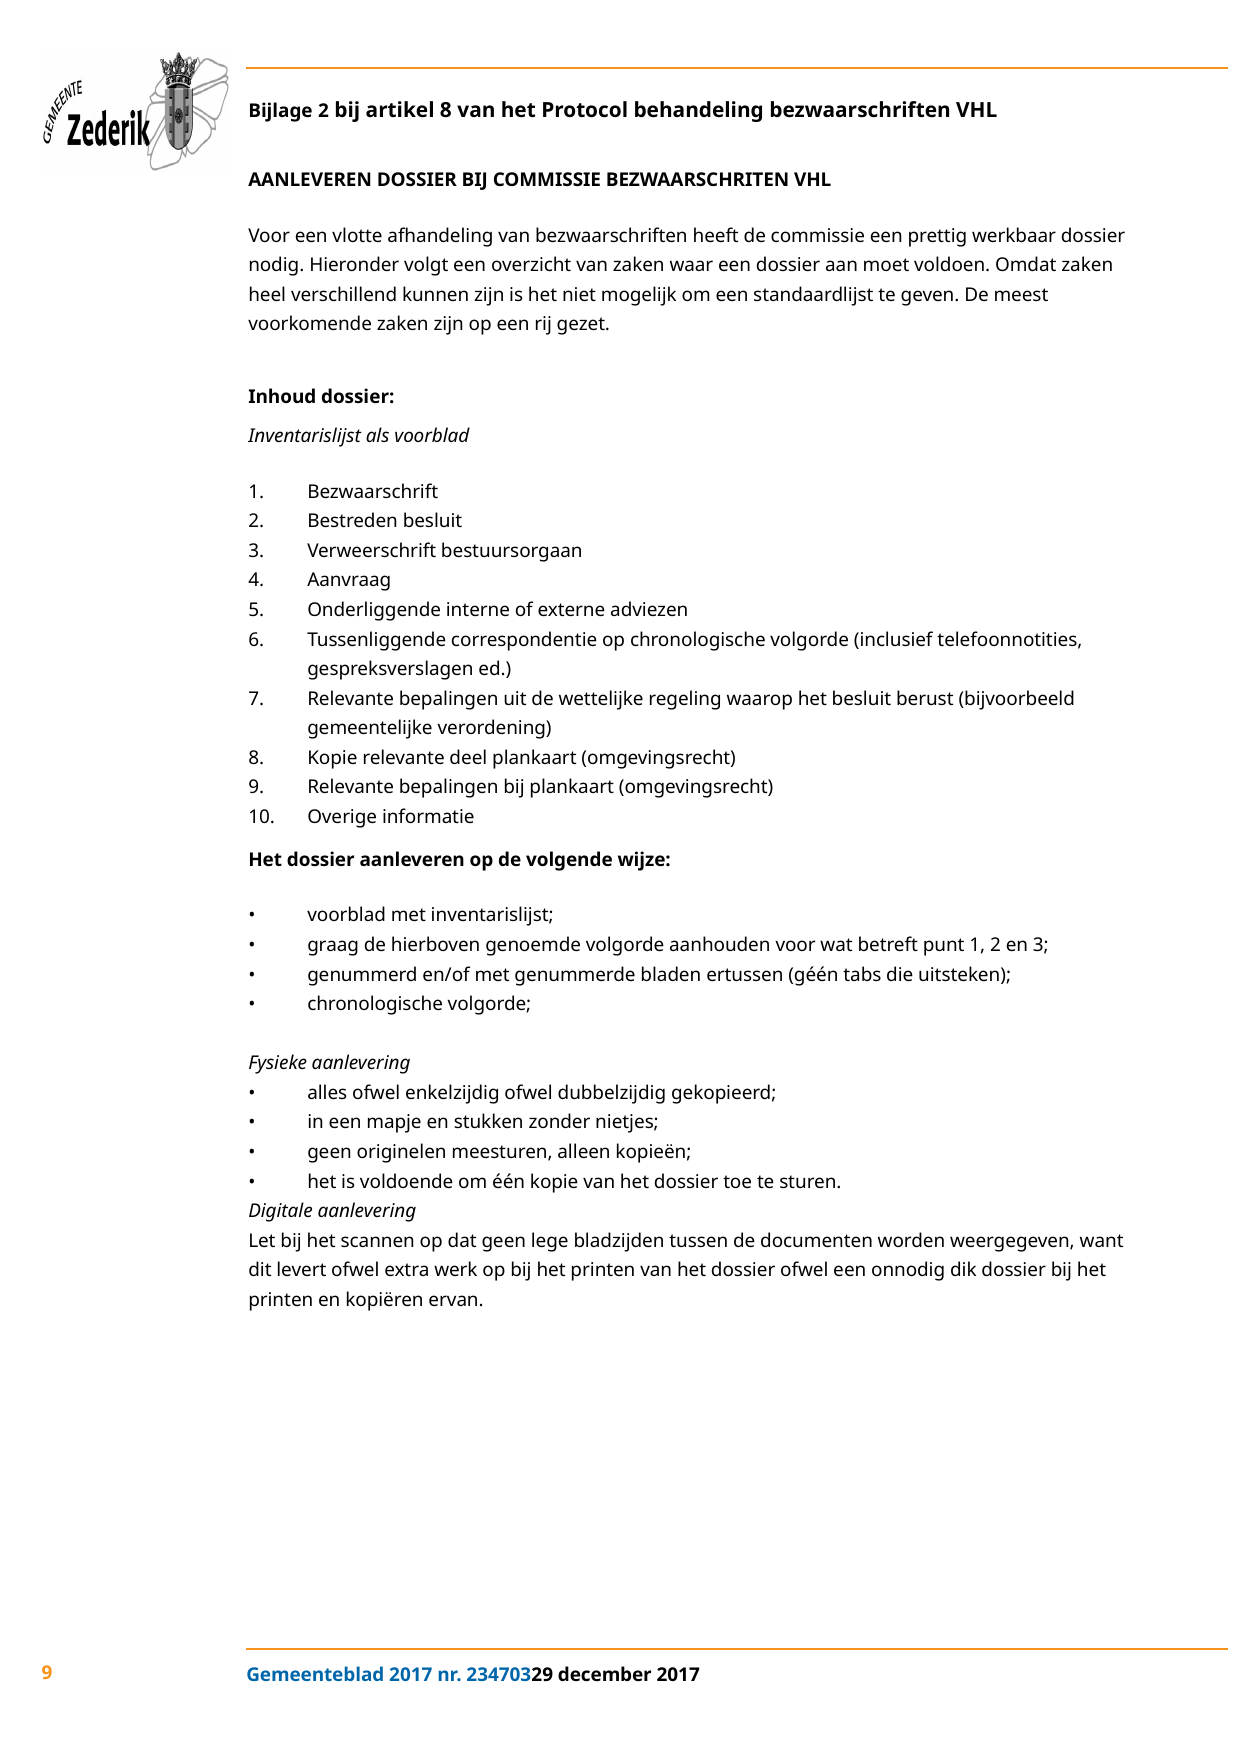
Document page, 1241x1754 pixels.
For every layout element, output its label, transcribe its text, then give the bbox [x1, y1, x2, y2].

picture [41, 47, 231, 172]
text Digitale aanlevering [248, 1197, 1152, 1223]
list het is voldoende om één kopie van het dossier toe te sturen. [248, 1168, 1152, 1194]
text AANLEVEREN DOSSIER BIJ COMMISSIE BEZWAARSCHRITEN VHL [248, 166, 1152, 192]
list Verweerschrift bestuursorgaan [248, 537, 1152, 563]
text Bijlage 2 bij artikel 8 van het Protocol behandeling bezwaarschriften VHL [248, 95, 1152, 123]
text Voor een vlotte afhandeling van bezwaarschriften heeft de commissie een prettig werkbaar dossier nodig. Hieronder volgt een overzicht van zaken waar een dossier aan moet voldoen. Omdat zaken heel verschillend kunnen zijn is het niet mogelijk om een standaardlijst te geven. De meest voorkomende zaken zijn op een rij gezet. [248, 222, 1152, 336]
list Aanvraag [248, 567, 1152, 592]
text Inhoud dossier: [248, 383, 1152, 409]
text Let bij het scannen op dat geen lege bladzijden tussen de documenten worden weergegeven, want dit levert ofwel extra werk op bij het printen van het dossier ofwel een onnodig dik dossier bij het printen en kopiëren ervan. [248, 1227, 1152, 1312]
list graag de hierboven genoemde volgorde aanhouden voor wat betreft punt 1, 2 en 3; [248, 931, 1152, 957]
list voorblad met inventarislijst; [248, 902, 1152, 927]
list in een mapje en stukken zonder nietjes; [248, 1109, 1152, 1134]
list Bezwaarschrift [248, 478, 1152, 503]
text Inventarislijst als voorblad [248, 422, 1152, 448]
list Kopie relevante deel plankaart (omgevingsrecht) [248, 744, 1152, 770]
text Fysieke aanlevering [248, 1049, 1152, 1075]
list chronologische volgorde; [248, 990, 1152, 1016]
list Onderliggende interne of externe adviezen [248, 596, 1152, 622]
list alles ofwel enkelzijdig ofwel dubbelzijdig gekopieerd; [248, 1079, 1152, 1105]
list Tussenliggende correspondentie op chronologische volgorde (inclusief telefoonnotities, gespreksverslagen ed.) [248, 626, 1152, 681]
list Bestreden besluit [248, 507, 1152, 533]
list Overige informatie [248, 803, 1152, 829]
list Relevante bepalingen bij plankaart (omgevingsrecht) [248, 774, 1152, 799]
list Relevante bepalingen uit de wettelijke regeling waarop het besluit berust (bijvoorbeeld gemeentelijke verordening) [248, 685, 1152, 740]
list geen originelen meesturen, alleen kopieën; [248, 1138, 1152, 1164]
list genummerd en/of met genummerde bladen ertussen (géén tabs die uitsteken); [248, 961, 1152, 987]
text Het dossier aanleveren op de volgende wijze: [248, 846, 1152, 872]
